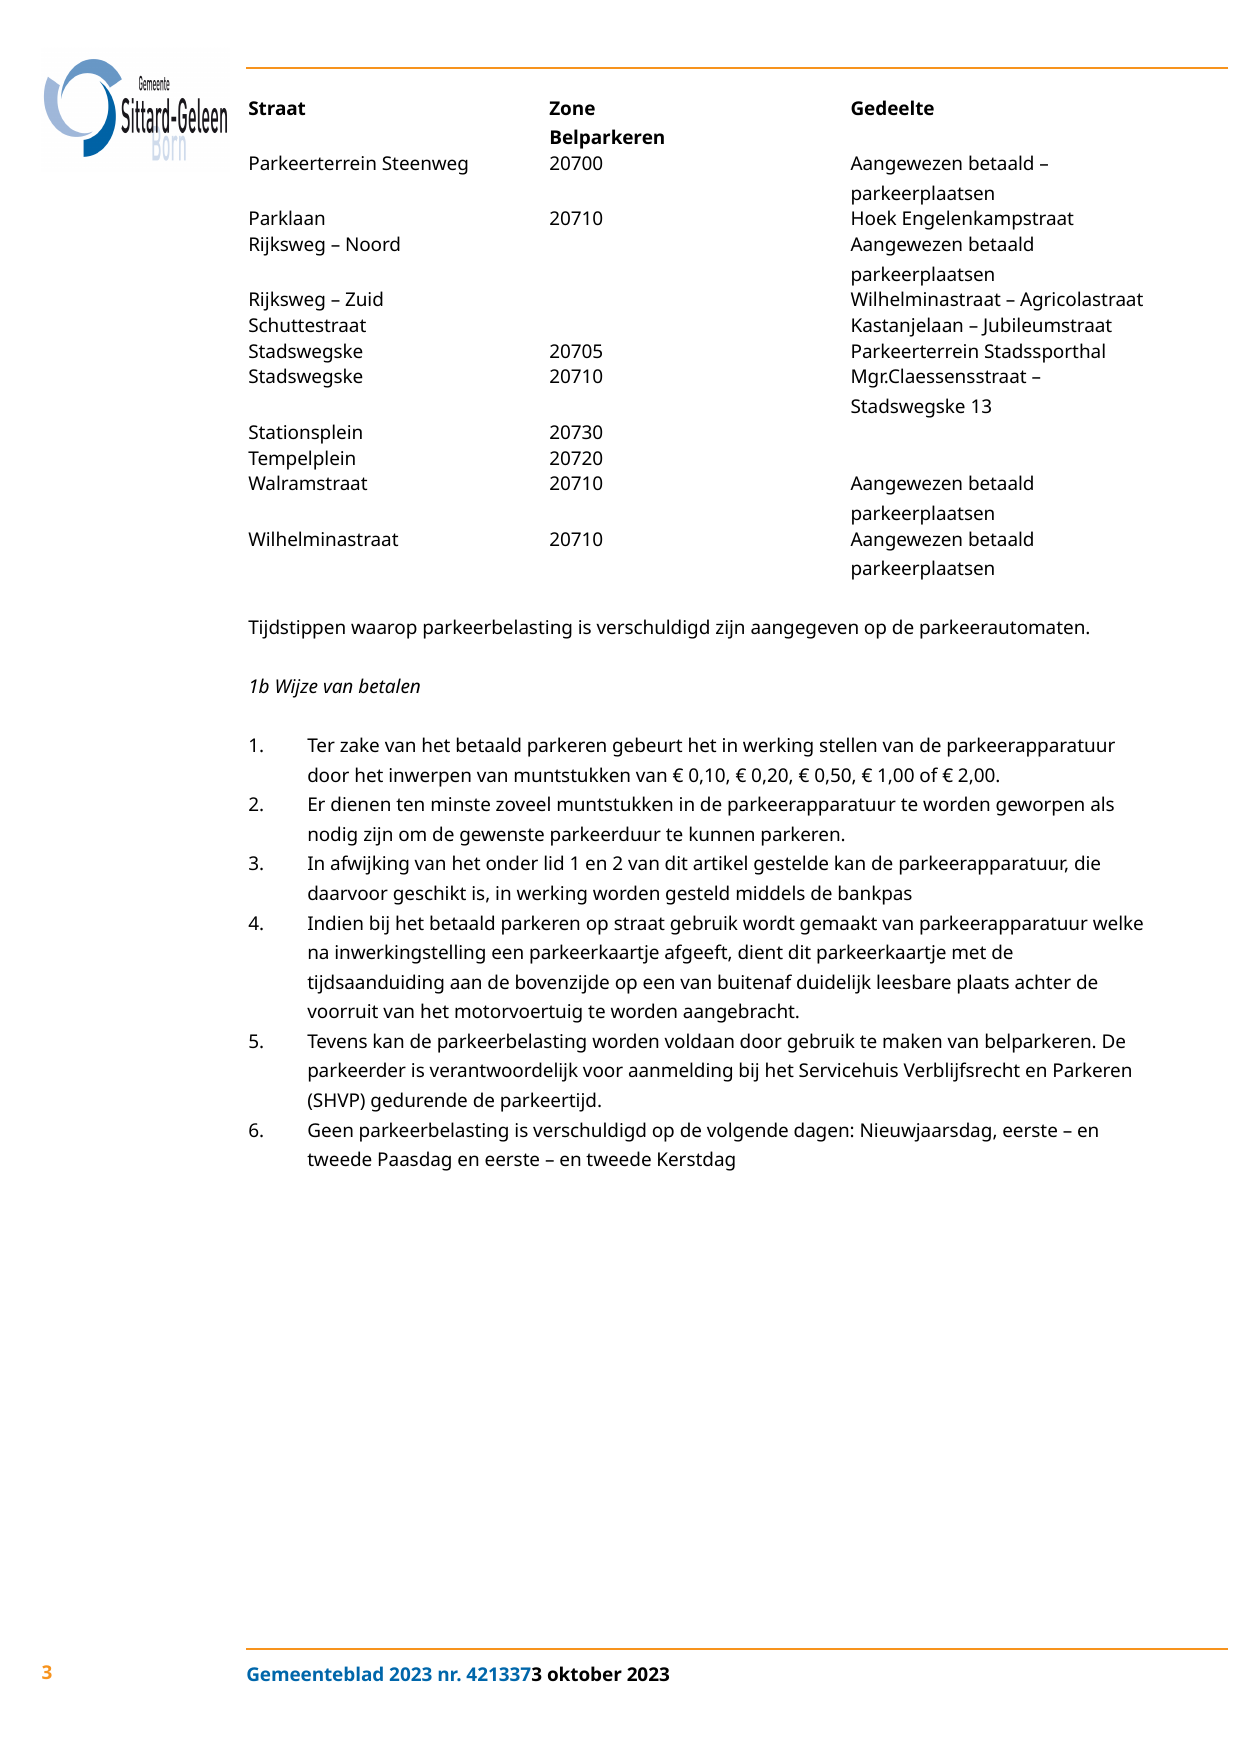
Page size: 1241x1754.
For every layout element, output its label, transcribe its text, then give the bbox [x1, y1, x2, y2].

table_cell Wilhelminastraat [248, 526, 549, 581]
table_cell Aangewezen betaald – parkeerplaatsen [850, 150, 1152, 205]
list Ter zake van het betaald parkeren gebeurt het in werking stellen van de parkeerapparatuur door het inwerpen van muntstukken van € 0,10, € 0,20, € 0,50, € 1,00 of € 2,00. [248, 732, 1152, 787]
table_cell Aangewezen betaald parkeerplaatsen [850, 470, 1152, 526]
table_cell Schuttestraat [248, 312, 549, 338]
table_cell Stadswegske [248, 338, 549, 364]
list Geen parkeerbelasting is verschuldigd op de volgende dagen: Nieuwjaarsdag, eerste – en tweede Paasdag en eerste – en tweede Kerstdag [248, 1117, 1152, 1172]
table_cell Rijksweg – Noord [248, 231, 549, 286]
list Indien bij het betaald parkeren op straat gebruik wordt gemaakt van parkeerapparatuur welke na inwerkingstelling een parkeerkaartje afgeeft, dient dit parkeerkaartje met de tijdsaanduiding aan de bovenzijde op een van buitenaf duidelijk leesbare plaats achter de voorruit van het motorvoertuig te worden aangebracht. [248, 910, 1152, 1024]
table_cell Tempelplein [248, 445, 549, 470]
picture [41, 47, 231, 172]
table_cell Rijksweg – Zuid [248, 286, 549, 312]
table_header Zone Belparkeren [549, 95, 850, 150]
table_cell Hoek Engelenkampstraat [850, 205, 1152, 231]
table_cell Walramstraat [248, 470, 549, 526]
table_cell Mgr.Claessensstraat – Stadswegske 13 [850, 364, 1152, 419]
table_cell Aangewezen betaald parkeerplaatsen [850, 526, 1152, 581]
table_cell Aangewezen betaald parkeerplaatsen [850, 231, 1152, 286]
table_cell 20705 [549, 338, 850, 364]
table_header Gedeelte [850, 95, 1152, 150]
table_cell Stadswegske [248, 364, 549, 419]
table_cell 20700 [549, 150, 850, 205]
text 1b Wijze van betalen [248, 673, 1152, 699]
table_cell Parkeerterrein Stadssporthal [850, 338, 1152, 364]
text Tijdstippen waarop parkeerbelasting is verschuldigd zijn aangegeven op de parkeerautomaten. [248, 614, 1152, 639]
table_header Straat [248, 95, 549, 150]
table_cell Stationsplein [248, 419, 549, 445]
table_cell 20720 [549, 445, 850, 470]
table_cell Kastanjelaan – Jubileumstraat [850, 312, 1152, 338]
table_cell [850, 445, 1152, 470]
table_cell Parklaan [248, 205, 549, 231]
table_cell 20710 [549, 526, 850, 581]
table_cell 20710 [549, 470, 850, 526]
table_cell [850, 419, 1152, 445]
list In afwijking van het onder lid 1 en 2 van dit artikel gestelde kan de parkeerapparatuur, die daarvoor geschikt is, in werking worden gesteld middels de bankpas [248, 851, 1152, 906]
list Er dienen ten minste zoveel muntstukken in de parkeerapparatuur te worden geworpen als nodig zijn om de gewenste parkeerduur te kunnen parkeren. [248, 791, 1152, 847]
list Tevens kan de parkeerbelasting worden voldaan door gebruik te maken van belparkeren. De parkeerder is verantwoordelijk voor aanmelding bij het Servicehuis Verblijfsrecht en Parkeren (SHVP) gedurende de parkeertijd. [248, 1028, 1152, 1113]
table_cell 20710 [549, 205, 850, 338]
table_cell Parkeerterrein Steenweg [248, 150, 549, 205]
table_cell 20710 [549, 364, 850, 419]
table_cell Wilhelminastraat – Agricolastraat [850, 286, 1152, 312]
table_cell 20730 [549, 419, 850, 445]
